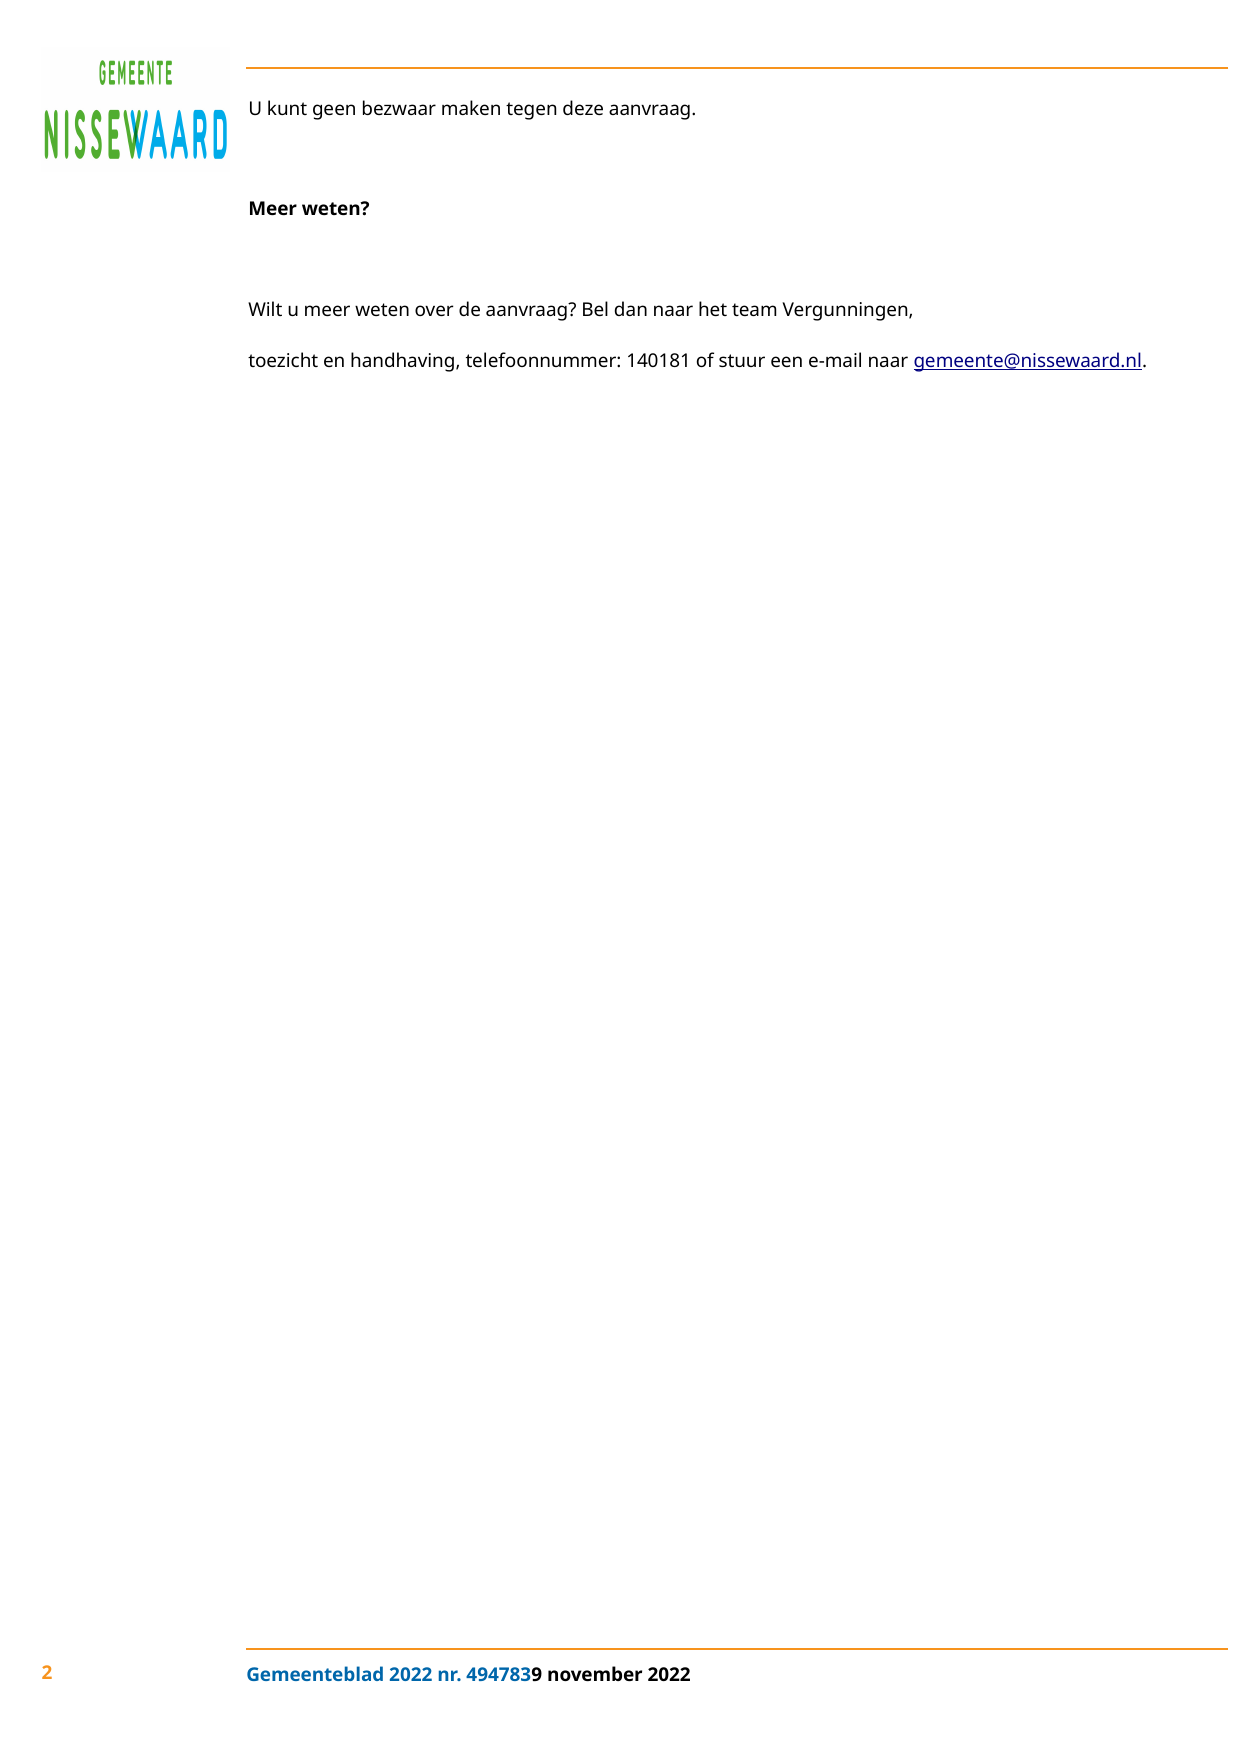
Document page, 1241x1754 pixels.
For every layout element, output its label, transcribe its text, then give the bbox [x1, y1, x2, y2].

text Meer weten? [248, 196, 1152, 221]
text Wilt u meer weten over de aanvraag? Bel dan naar het team Vergunningen, [248, 296, 1152, 322]
picture [41, 47, 231, 172]
text U kunt geen bezwaar maken tegen deze aanvraag. [248, 95, 1152, 121]
text toezicht en handhaving, telefoonnummer: 140181 of stuur een e-mail naar gemeente@nissewaard.nl. [248, 347, 1152, 373]
